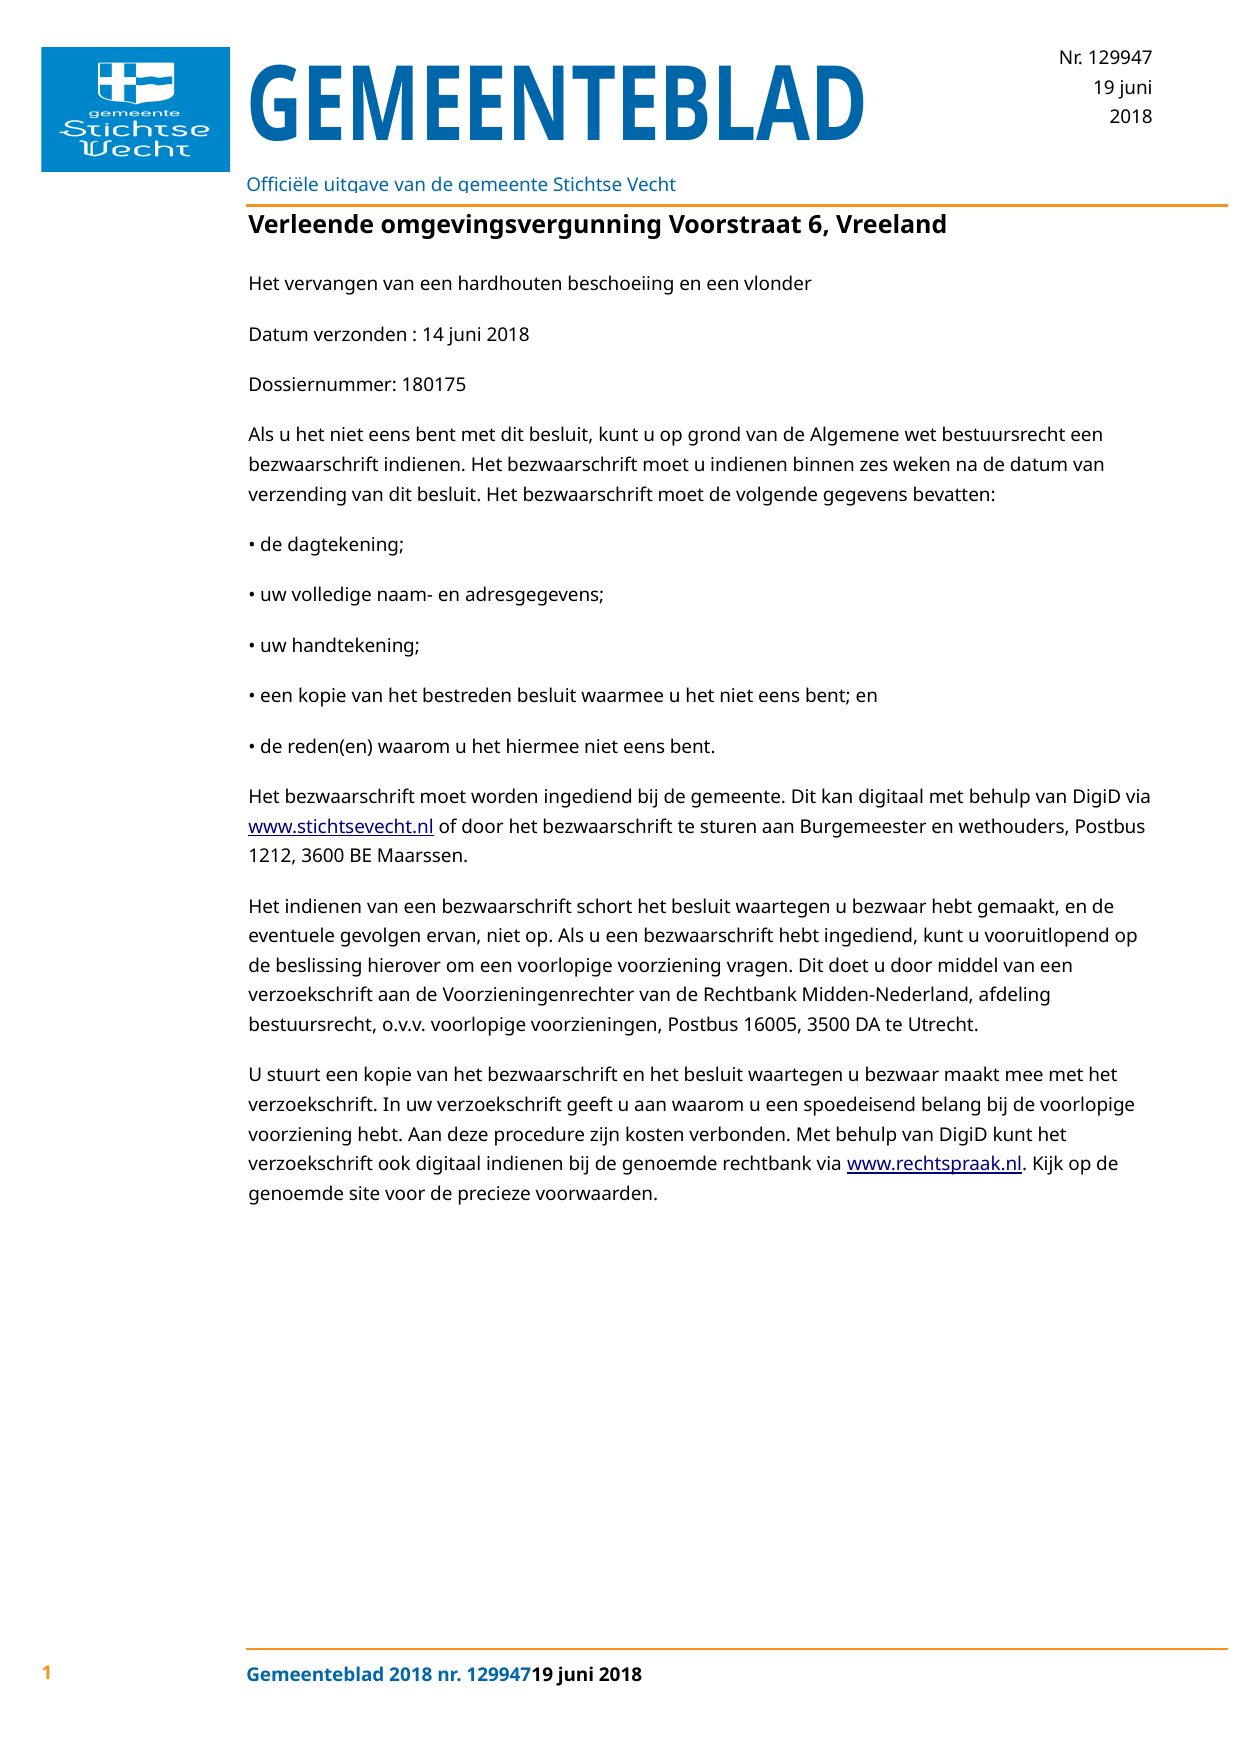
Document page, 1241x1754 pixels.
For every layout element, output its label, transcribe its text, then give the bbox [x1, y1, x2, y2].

text Als u het niet eens bent met dit besluit, kunt u op grond van de Algemene wet bestuursrecht een bezwaarschrift indienen. Het bezwaarschrift moet u indienen binnen zes weken na de datum van verzending van dit besluit. Het bezwaarschrift moet de volgende gegevens bevatten: [248, 422, 1152, 506]
text Dossiernummer: 180175 [248, 371, 1152, 397]
text Datum verzonden : 14 juni 2018 [248, 321, 1152, 346]
picture [137, 63, 174, 103]
text • de reden(en) waarom u het hiermee niet eens bent. [248, 733, 1152, 758]
text U stuurt een kopie van het bezwaarschrift en het besluit waartegen u bezwaar maakt mee met het verzoekschrift. In uw verzoekschrift geeft u aan waarom u een spoedeisend belang bij de voorlopige voorziening hebt. Aan deze procedure zijn kosten verbonden. Met behulp van DigiD kunt het verzoekschrift ook digitaal indienen bij de genoemde rechtbank via www.rechtspraak.nl. Kijk op de genoemde site voor de precieze voorwaarden. [248, 1062, 1152, 1206]
text • een kopie van het bestreden besluit waarmee u het niet eens bent; en [248, 682, 1152, 708]
text Het indienen van een bezwaarschrift schort het besluit waartegen u bezwaar hebt gemaakt, en de eventuele gevolgen ervan, niet op. Als u een bezwaarschrift hebt ingediend, kunt u vooruitlopend op de beslissing hierover om een voorlopige voorziening vragen. Dit doet u door middel van een verzoekschrift aan de Voorzieningenrechter van de Rechtbank Midden-Nederland, afdeling bestuursrecht, o.v.v. voorlopige voorzieningen, Postbus 16005, 3500 DA te Utrecht. [248, 893, 1152, 1037]
text • uw handtekening; [248, 632, 1152, 658]
picture [99, 63, 135, 101]
text Het bezwaarschrift moet worden ingediend bij de gemeente. Dit kan digitaal met behulp van DigiD via www.stichtsevecht.nl of door het bezwaarschrift te sturen aan Burgemeester en wethouders, Postbus 1212, 3600 BE Maarssen. [248, 783, 1152, 868]
text • de dagtekening; [248, 531, 1152, 557]
text • uw volledige naam- en adresgegevens; [248, 582, 1152, 607]
text Het vervangen van een hardhouten beschoeiing en een vlonder [248, 270, 1152, 296]
text Verleende omgevingsvergunning Voorstraat 6, Vreeland [248, 207, 1152, 241]
